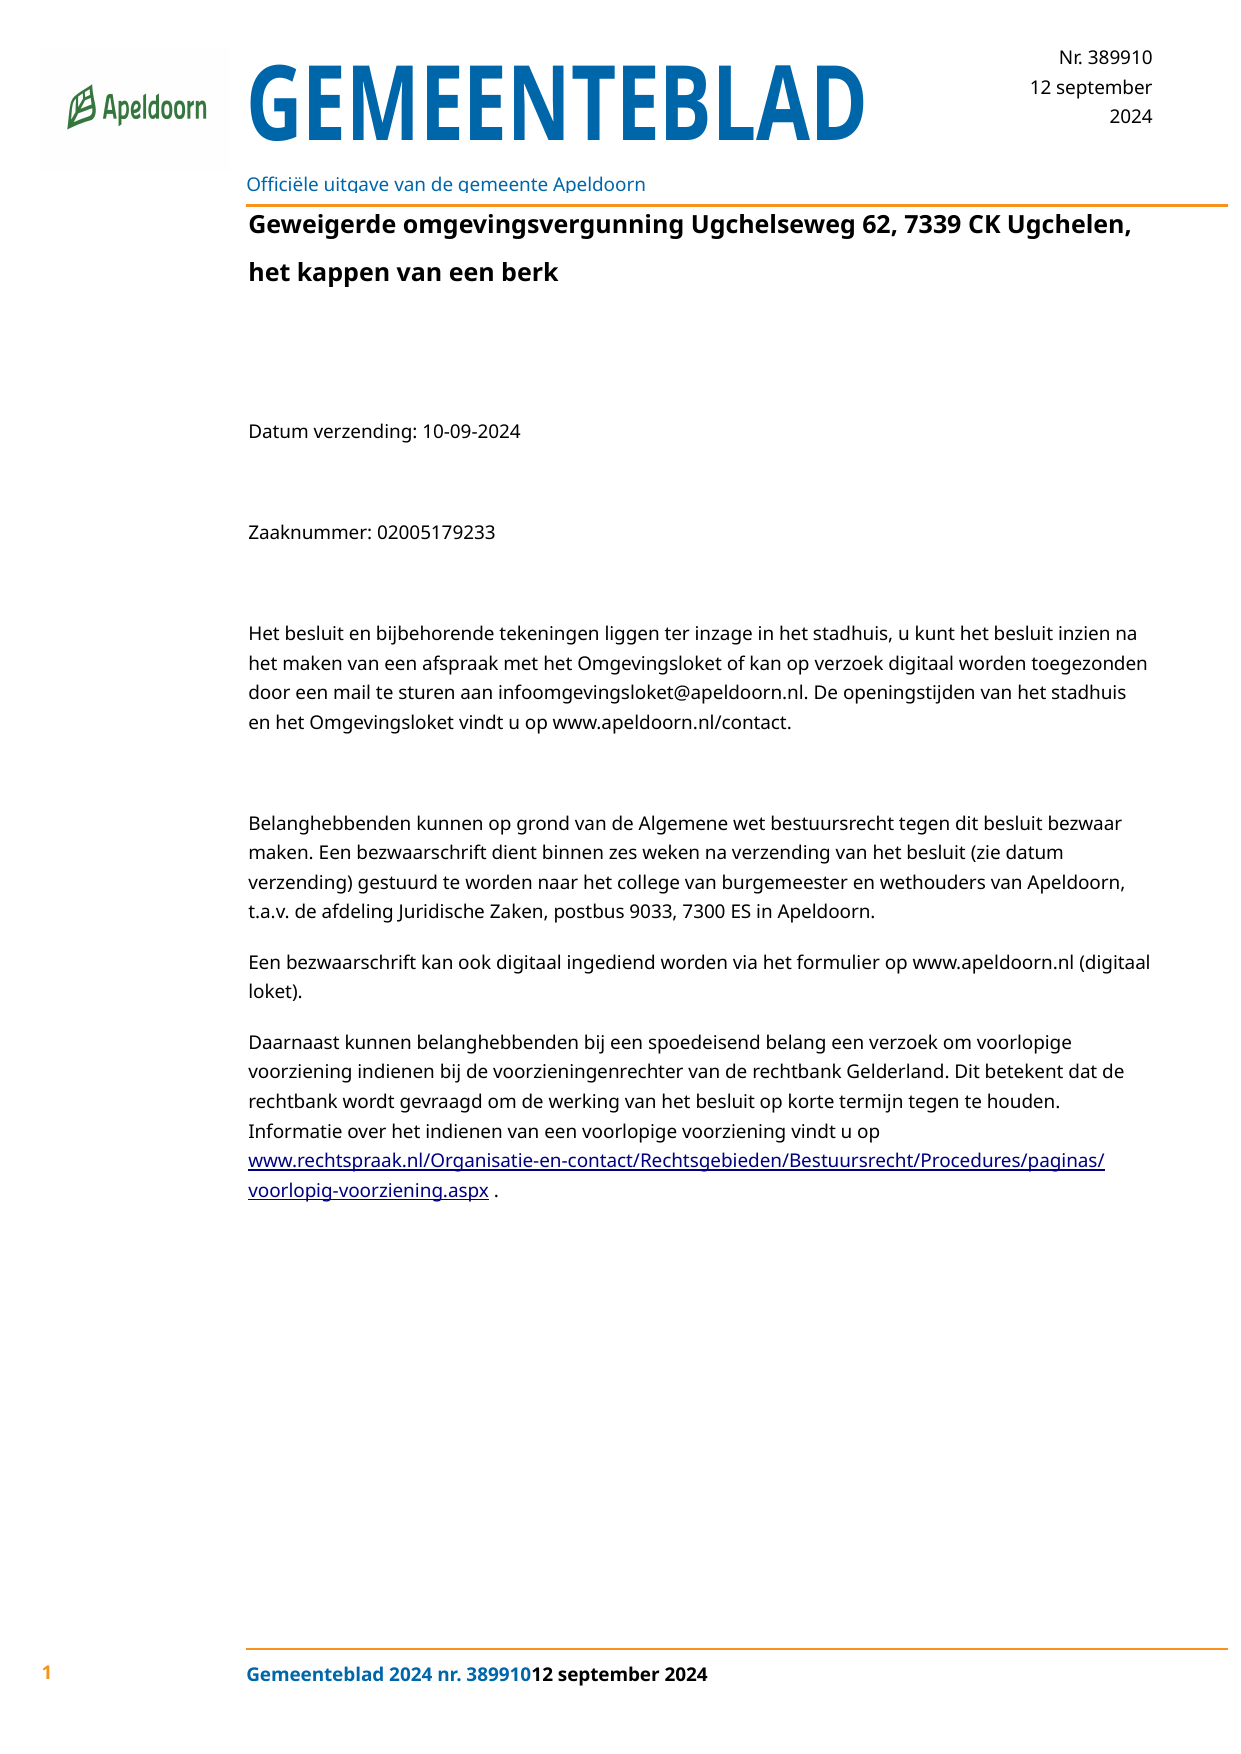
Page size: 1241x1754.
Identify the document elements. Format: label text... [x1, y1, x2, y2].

picture [41, 47, 231, 172]
text Het besluit en bijbehorende tekeningen liggen ter inzage in het stadhuis, u kunt het besluit inzien na het maken van een afspraak met het Omgevingsloket of kan op verzoek digitaal worden toegezonden door een mail te sturen aan infoomgevingsloket@apeldoorn.nl. De openingstijden van het stadhuis en het Omgevingsloket vindt u op www.apeldoorn.nl/contact. [248, 620, 1152, 735]
text Belanghebbenden kunnen op grond van de Algemene wet bestuursrecht tegen dit besluit bezwaar maken. Een bezwaarschrift dient binnen zes weken na verzending van het besluit (zie datum verzending) gestuurd te worden naar het college van burgemeester en wethouders van Apeldoorn, t.a.v. de afdeling Juridische Zaken, postbus 9033, 7300 ES in Apeldoorn. [248, 810, 1152, 924]
text Zaaknummer: 02005179233 [248, 519, 1152, 545]
text Geweigerde omgevingsvergunning Ugchelseweg 62, 7339 CK Ugchelen, het kappen van een berk [248, 207, 1152, 288]
text Datum verzending: 10-09-2024 [248, 419, 1152, 444]
text Daarnaast kunnen belanghebbenden bij een spoedeisend belang een verzoek om voorlopige voorziening indienen bij de voorzieningenrechter van de rechtbank Gelderland. Dit betekent dat de rechtbank wordt gevraagd om de werking van het besluit op korte termijn tegen te houden. Informatie over het indienen van een voorlopige voorziening vindt u op www.rechtspraak.nl/Organisatie-en-contact/Rechtsgebieden/Bestuursrecht/Procedures/paginas/voorlopig-voorziening.aspx . [248, 1029, 1152, 1203]
text Een bezwaarschrift kan ook digitaal ingediend worden via het formulier op www.apeldoorn.nl (digitaal loket). [248, 949, 1152, 1004]
